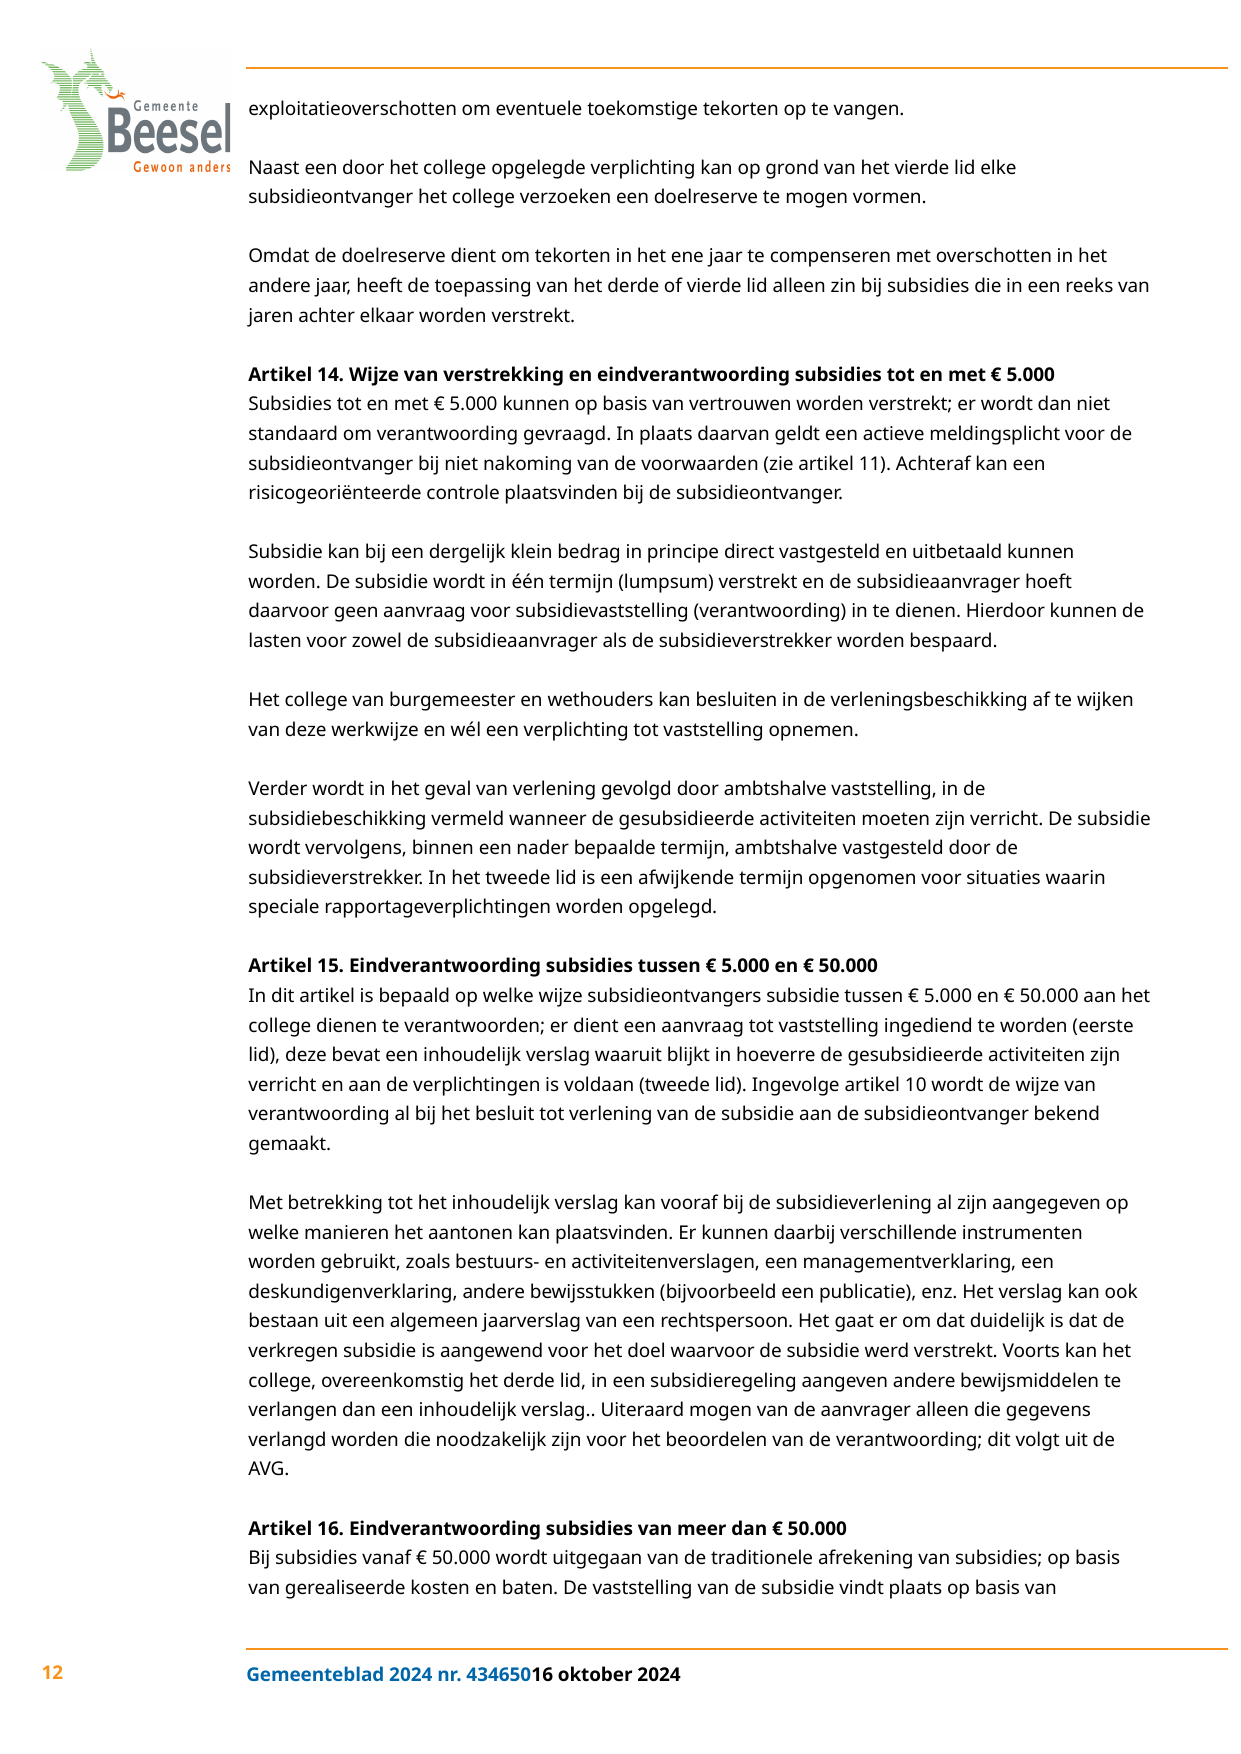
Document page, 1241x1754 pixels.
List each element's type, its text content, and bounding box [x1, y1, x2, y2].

text Naast een door het college opgelegde verplichting kan op grond van het vierde lid elke subsidieontvanger het college verzoeken een doelreserve te mogen vormen. [248, 154, 1152, 209]
picture [41, 47, 231, 172]
text Met betrekking tot het inhoudelijk verslag kan vooraf bij de subsidieverlening al zijn aangegeven op welke manieren het aantonen kan plaatsvinden. Er kunnen daarbij verschillende instrumenten worden gebruikt, zoals bestuurs- en activiteitenverslagen, een managementverklaring, een deskundigenverklaring, andere bewijsstukken (bijvoorbeeld een publicatie), enz. Het verslag kan ook bestaan uit een algemeen jaarverslag van een rechtspersoon. Het gaat er om dat duidelijk is dat de verkregen subsidie is aangewend voor het doel waarvoor de subsidie werd verstrekt. Voorts kan het college, overeenkomstig het derde lid, in een subsidieregeling aangeven andere bewijsmiddelen te verlangen dan een inhoudelijk verslag.. Uiteraard mogen van de aanvrager alleen die gegevens verlangd worden die noodzakelijk zijn voor het beoordelen van de verantwoording; dit volgt uit de AVG. [248, 1189, 1152, 1481]
text Artikel 15. Eindverantwoording subsidies tussen € 5.000 en € 50.000 [248, 953, 1152, 978]
text Verder wordt in het geval van verlening gevolgd door ambtshalve vaststelling, in de subsidiebeschikking vermeld wanneer de gesubsidieerde activiteiten moeten zijn verricht. De subsidie wordt vervolgens, binnen een nader bepaalde termijn, ambtshalve vastgesteld door de subsidieverstrekker. In het tweede lid is een afwijkende termijn opgenomen voor situaties waarin speciale rapportageverplichtingen worden opgelegd. [248, 775, 1152, 919]
text Bij subsidies vanaf € 50.000 wordt uitgegaan van de traditionele afrekening van subsidies; op basis van gerealiseerde kosten en baten. De vaststelling van de subsidie vindt plaats op basis van [248, 1544, 1152, 1600]
text Omdat de doelreserve dient om tekorten in het ene jaar te compenseren met overschotten in het andere jaar, heeft de toepassing van het derde of vierde lid alleen zin bij subsidies die in een reeks van jaren achter elkaar worden verstrekt. [248, 243, 1152, 328]
text Artikel 16. Eindverantwoording subsidies van meer dan € 50.000 [248, 1515, 1152, 1541]
text Subsidie kan bij een dergelijk klein bedrag in principe direct vastgesteld en uitbetaald kunnen worden. De subsidie wordt in één termijn (lumpsum) verstrekt en de subsidieaanvrager hoeft daarvoor geen aanvraag voor subsidievaststelling (verantwoording) in te dienen. Hierdoor kunnen de lasten voor zowel de subsidieaanvrager als de subsidieverstrekker worden bespaard. [248, 538, 1152, 653]
text Subsidies tot en met € 5.000 kunnen op basis van vertrouwen worden verstrekt; er wordt dan niet standaard om verantwoording gevraagd. In plaats daarvan geldt een actieve meldingsplicht voor de subsidieontvanger bij niet nakoming van de voorwaarden (zie artikel 11). Achteraf kan een risicogeoriënteerde controle plaatsvinden bij de subsidieontvanger. [248, 391, 1152, 505]
text exploitatieoverschotten om eventuele toekomstige tekorten op te vangen. [248, 95, 1152, 121]
text In dit artikel is bepaald op welke wijze subsidieontvangers subsidie tussen € 5.000 en € 50.000 aan het college dienen te verantwoorden; er dient een aanvraag tot vaststelling ingediend te worden (eerste lid), deze bevat een inhoudelijk verslag waaruit blijkt in hoeverre de gesubsidieerde activiteiten zijn verricht en aan de verplichtingen is voldaan (tweede lid). Ingevolge artikel 10 wordt de wijze van verantwoording al bij het besluit tot verlening van de subsidie aan de subsidieontvanger bekend gemaakt. [248, 982, 1152, 1156]
text Artikel 14. Wijze van verstrekking en eindverantwoording subsidies tot en met € 5.000 [248, 361, 1152, 387]
text Het college van burgemeester en wethouders kan besluiten in de verleningsbeschikking af te wijken van deze werkwijze en wél een verplichting tot vaststelling opnemen. [248, 686, 1152, 742]
